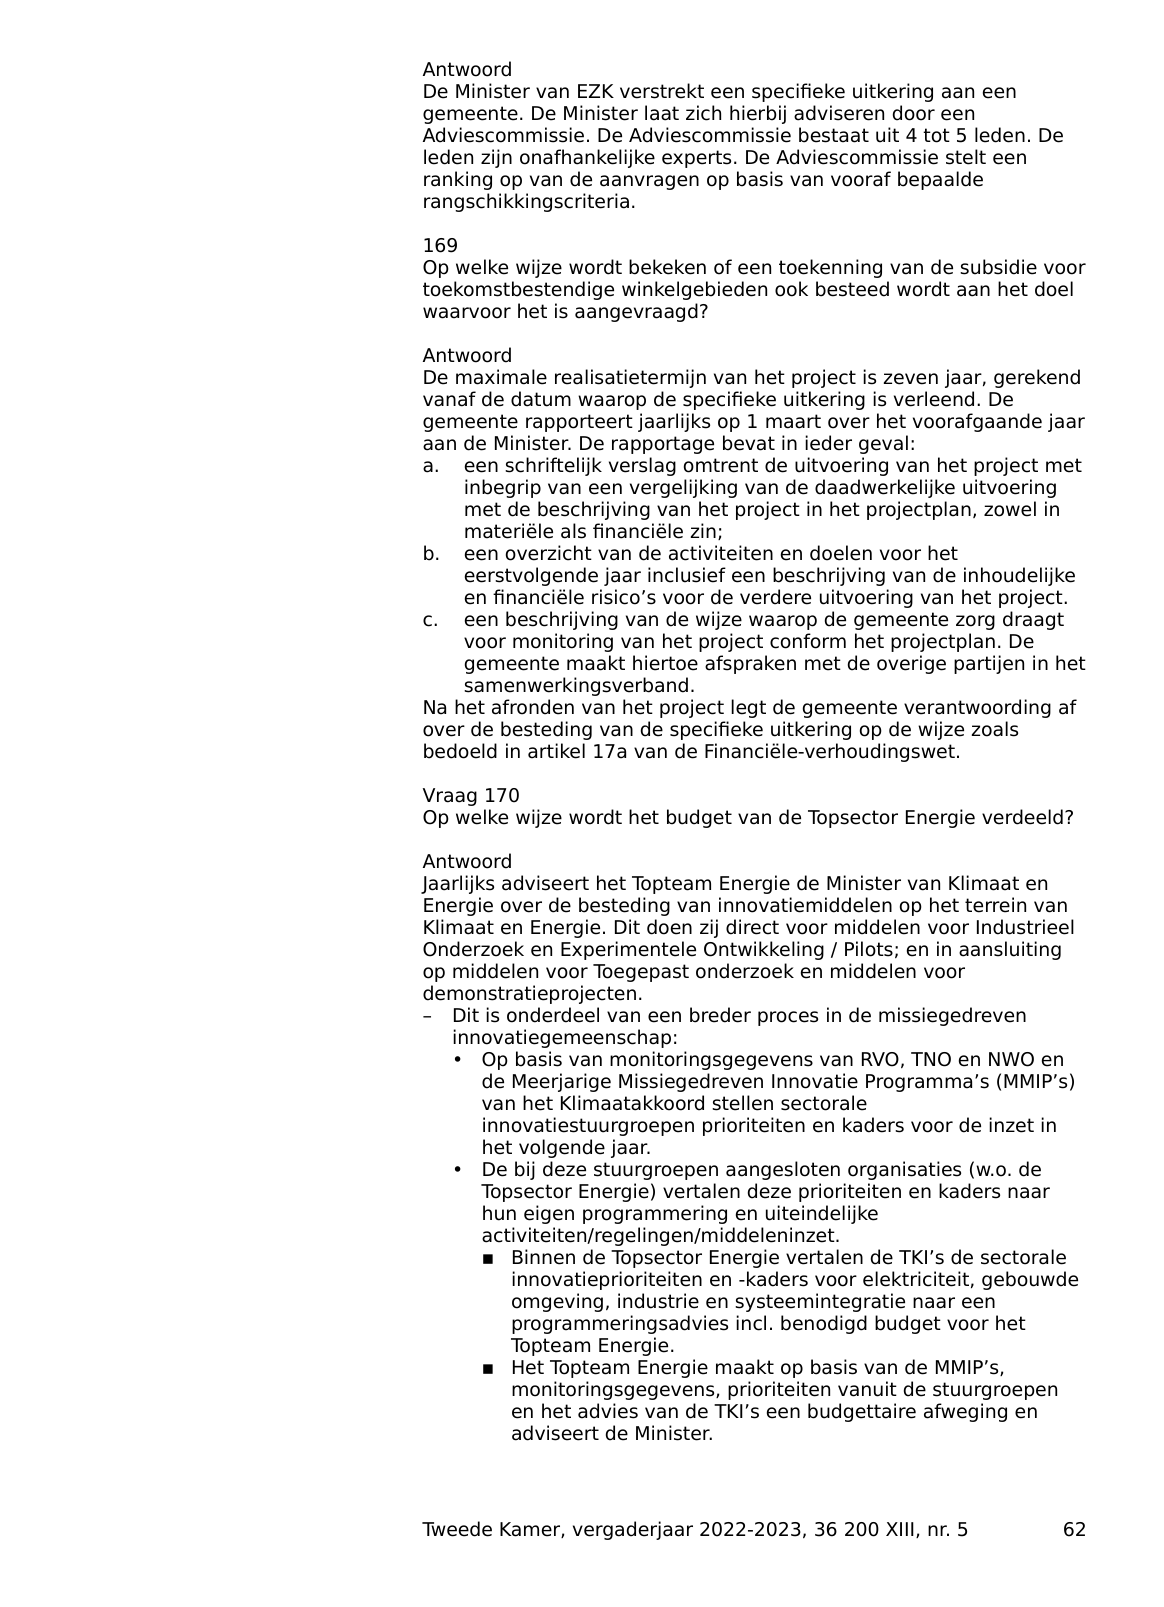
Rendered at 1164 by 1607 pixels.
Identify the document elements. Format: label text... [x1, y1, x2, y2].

text Op welke wijze wordt het budget van de Topsector Energie verdeeld? [422, 807, 1087, 829]
text 169 [422, 235, 1087, 257]
text a. een schriftelijk verslag omtrent de uitvoering van het project met inbegrip van een vergelijking van de daadwerkelijke uitvoering met de beschrijving van het project in het projectplan, zowel in materiële als financiële zin; [422, 455, 1087, 543]
text Antwoord [422, 851, 1087, 873]
text Antwoord [422, 59, 1087, 81]
text Op welke wijze wordt bekeken of een toekenning van de subsidie voor toekomstbestendige winkelgebieden ook besteed wordt aan het doel waarvoor het is aangevraagd? [422, 257, 1087, 323]
text Antwoord [422, 345, 1087, 367]
text De maximale realisatietermijn van het project is zeven jaar, gerekend vanaf de datum waarop de specifieke uitkering is verleend. De gemeente rapporteert jaarlijks op 1 maart over het voorafgaande jaar aan de Minister. De rapportage bevat in ieder geval: [422, 367, 1087, 455]
text ▪ Binnen de Topsector Energie vertalen de TKI’s de sectorale innovatieprioriteiten en -kaders voor elektriciteit, gebouwde omgeving, industrie en systeemintegratie naar een programmeringsadvies incl. benodigd budget voor het Topteam Energie. [481, 1247, 1087, 1357]
text ▪ Het Topteam Energie maakt op basis van de MMIP’s, monitoringsgegevens, prioriteiten vanuit de stuurgroepen en het advies van de TKI’s een budgettaire afweging en adviseert de Minister. [481, 1357, 1087, 1444]
text b. een overzicht van de activiteiten en doelen voor het eerstvolgende jaar inclusief een beschrijving van de inhoudelijke en financiële risico’s voor de verdere uitvoering van het project. [422, 543, 1087, 609]
text c. een beschrijving van de wijze waarop de gemeente zorg draagt voor monitoring van het project conform het projectplan. De gemeente maakt hiertoe afspraken met de overige partijen in het samenwerkingsverband. [422, 609, 1087, 697]
text • De bij deze stuurgroepen aangesloten organisaties (w.o. de Topsector Energie) vertalen deze prioriteiten en kaders naar hun eigen programmering en uiteindelijke activiteiten/regelingen/middeleninzet. [452, 1159, 1087, 1247]
text Na het afronden van het project legt de gemeente verantwoording af over de besteding van de specifieke uitkering op de wijze zoals bedoeld in artikel 17a van de Financiële-verhoudingswet. [422, 697, 1087, 763]
text – Dit is onderdeel van een breder proces in de missiegedreven innovatiegemeenschap: [422, 1005, 1087, 1049]
text Jaarlijks adviseert het Topteam Energie de Minister van Klimaat en Energie over de besteding van innovatiemiddelen op het terrein van Klimaat en Energie. Dit doen zij direct voor middelen voor Industrieel Onderzoek en Experimentele Ontwikkeling / Pilots; en in aansluiting op middelen voor Toegepast onderzoek en middelen voor demonstratieprojecten. [422, 873, 1087, 1005]
text De Minister van EZK verstrekt een specifieke uitkering aan een gemeente. De Minister laat zich hierbij adviseren door een Adviescommissie. De Adviescommissie bestaat uit 4 tot 5 leden. De leden zijn onafhankelijke experts. De Adviescommissie stelt een ranking op van de aanvragen op basis van vooraf bepaalde rangschikkingscriteria. [422, 81, 1087, 213]
text Vraag 170 [422, 785, 1087, 807]
text • Op basis van monitoringsgegevens van RVO, TNO en NWO en de Meerjarige Missiegedreven Innovatie Programma’s (MMIP’s) van het Klimaatakkoord stellen sectorale innovatiestuurgroepen prioriteiten en kaders voor de inzet in het volgende jaar. [452, 1049, 1087, 1159]
